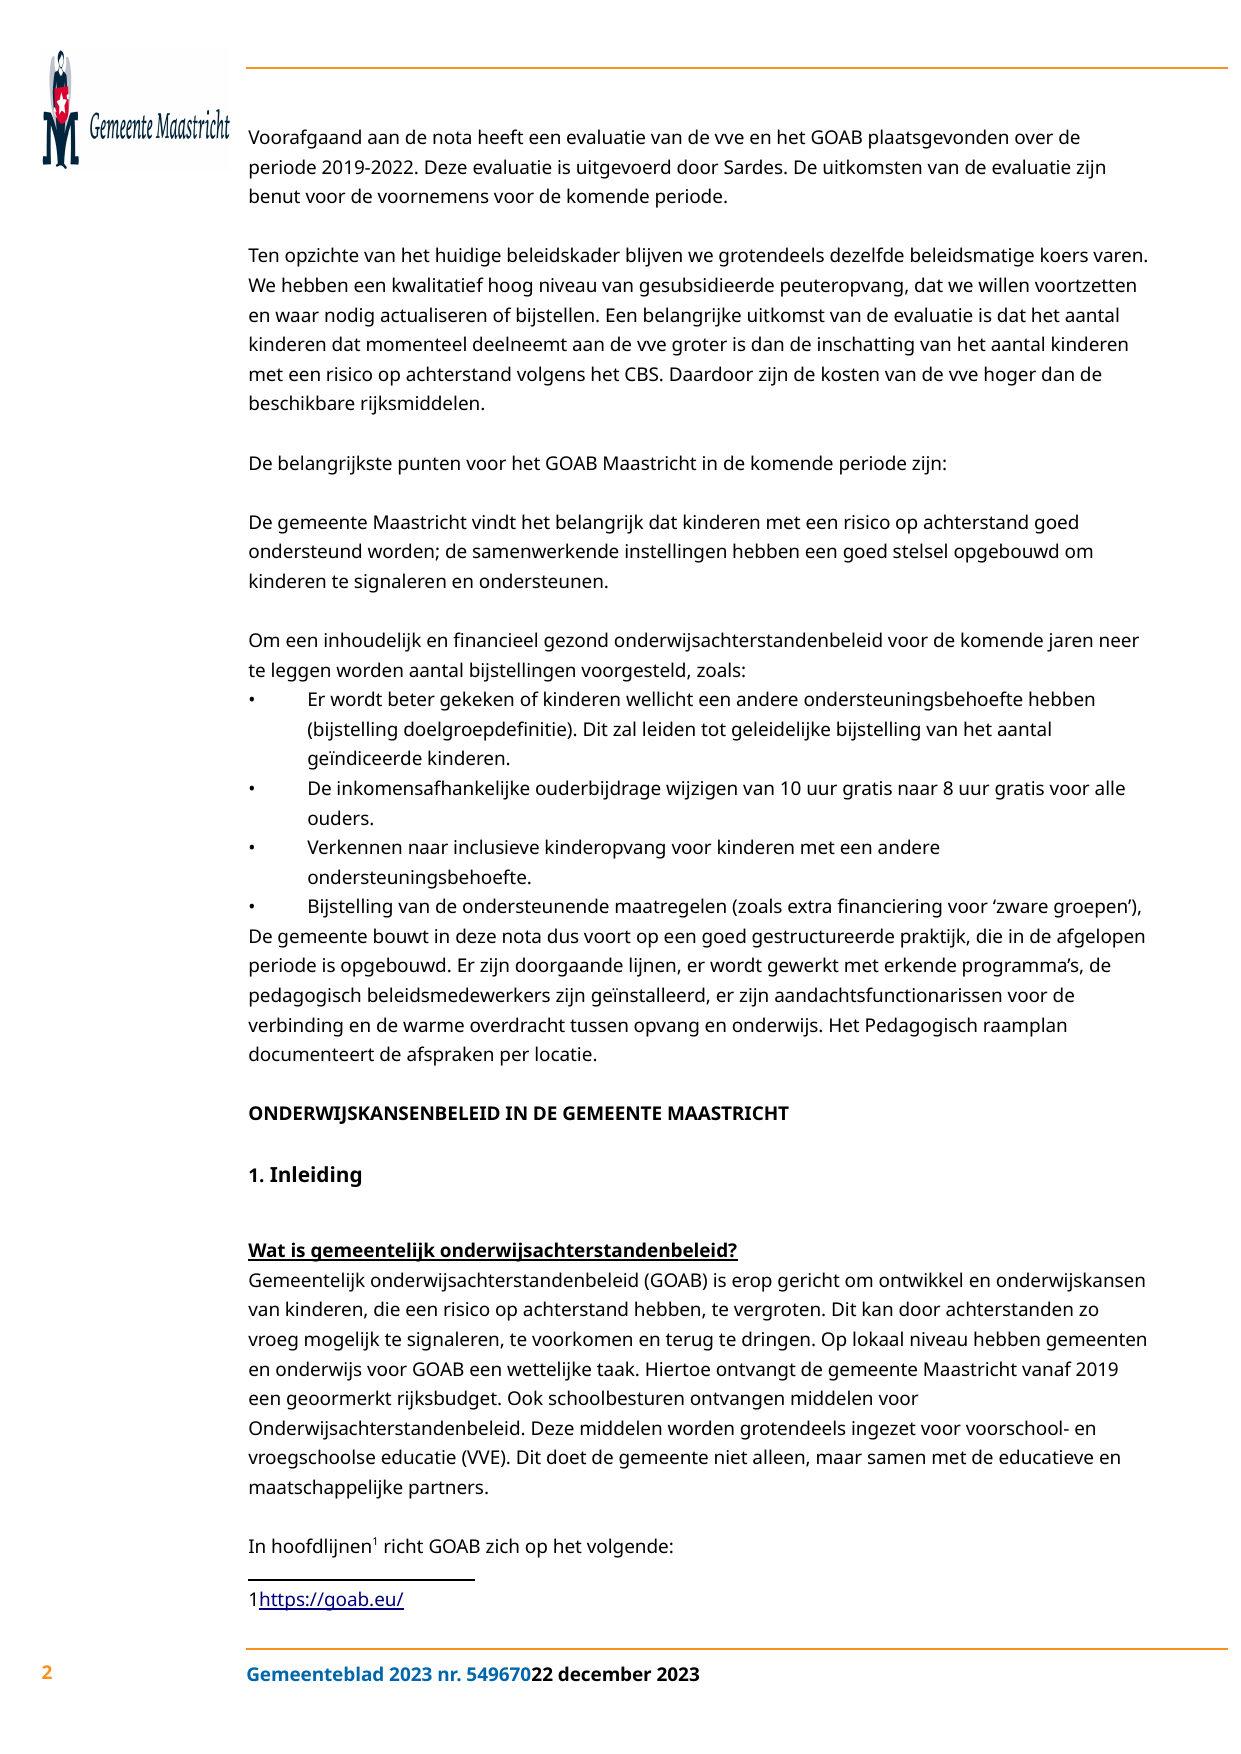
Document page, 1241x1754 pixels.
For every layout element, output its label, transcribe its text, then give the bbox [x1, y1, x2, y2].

list Er wordt beter gekeken of kinderen wellicht een andere ondersteuningsbehoefte hebben (bijstelling doelgroepdefinitie). Dit zal leiden tot geleidelijke bijstelling van het aantal geïndiceerde kinderen. [248, 686, 1152, 771]
text 1. Inleiding [248, 1160, 1152, 1188]
list Bijstelling van de ondersteunende maatregelen (zoals extra financiering voor ‘zware groepen’), [248, 893, 1152, 919]
text Gemeentelijk onderwijsachterstandenbeleid (GOAB) is erop gericht om ontwikkel en onderwijskansen van kinderen, die een risico op achterstand hebben, te vergroten. Dit kan door achterstanden zo vroeg mogelijk te signaleren, te voorkomen en terug te dringen. Op lokaal niveau hebben gemeenten en onderwijs voor GOAB een wettelijke taak. Hiertoe ontvangt de gemeente Maastricht vanaf 2019 een geoormerkt rijksbudget. Ook schoolbesturen ontvangen middelen voor Onderwijsachterstandenbeleid. Deze middelen worden grotendeels ingezet voor voorschool- en vroegschoolse educatie (VVE). Dit doet de gemeente niet alleen, maar samen met de educatieve en maatschappelijke partners. [248, 1267, 1152, 1500]
text De belangrijkste punten voor het GOAB Maastricht in de komende periode zijn: [248, 450, 1152, 476]
text De gemeente bouwt in deze nota dus voort op een goed gestructureerde praktijk, die in de afgelopen periode is opgebouwd. Er zijn doorgaande lijnen, er wordt gewerkt met erkende programma’s, de pedagogisch beleidsmedewerkers zijn geïnstalleerd, er zijn aandachtsfunctionarissen voor de verbinding en de warme overdracht tussen opvang en onderwijs. Het Pedagogisch raamplan documenteert de afspraken per locatie. [248, 923, 1152, 1067]
text Voorafgaand aan de nota heeft een evaluatie van de vve en het GOAB plaatsgevonden over de periode 2019-2022. Deze evaluatie is uitgevoerd door Sardes. De uitkomsten van de evaluatie zijn benut voor de voornemens voor de komende periode. [248, 124, 1152, 209]
list De inkomensafhankelijke ouderbijdrage wijzigen van 10 uur gratis naar 8 uur gratis voor alle ouders. [248, 775, 1152, 831]
text Wat is gemeentelijk onderwijsachterstandenbeleid? [248, 1237, 1152, 1263]
text Ten opzichte van het huidige beleidskader blijven we grotendeels dezelfde beleidsmatige koers varen. We hebben een kwalitatief hoog niveau van gesubsidieerde peuteropvang, dat we willen voortzetten en waar nodig actualiseren of bijstellen. Een belangrijke uitkomst van de evaluatie is dat het aantal kinderen dat momenteel deelneemt aan de vve groter is dan de inschatting van het aantal kinderen met een risico op achterstand volgens het CBS. Daardoor zijn de kosten van de vve hoger dan de beschikbare rijksmiddelen. [248, 243, 1152, 416]
text Om een inhoudelijk en financieel gezond onderwijsachterstandenbeleid voor de komende jaren neer te leggen worden aantal bijstellingen voorgesteld, zoals: [248, 627, 1152, 683]
text https://goab.eu/ [248, 1586, 1152, 1612]
picture [41, 47, 231, 172]
list Verkennen naar inclusieve kinderopvang voor kinderen met een andere ondersteuningsbehoefte. [248, 834, 1152, 890]
text In hoofdlijnen richt GOAB zich op het volgende: [248, 1533, 1152, 1559]
text ONDERWIJSKANSENBELEID IN DE GEMEENTE MAASTRICHT [248, 1101, 1152, 1126]
text De gemeente Maastricht vindt het belangrijk dat kinderen met een risico op achterstand goed ondersteund worden; de samenwerkende instellingen hebben een goed stelsel opgebouwd om kinderen te signaleren en ondersteunen. [248, 509, 1152, 594]
